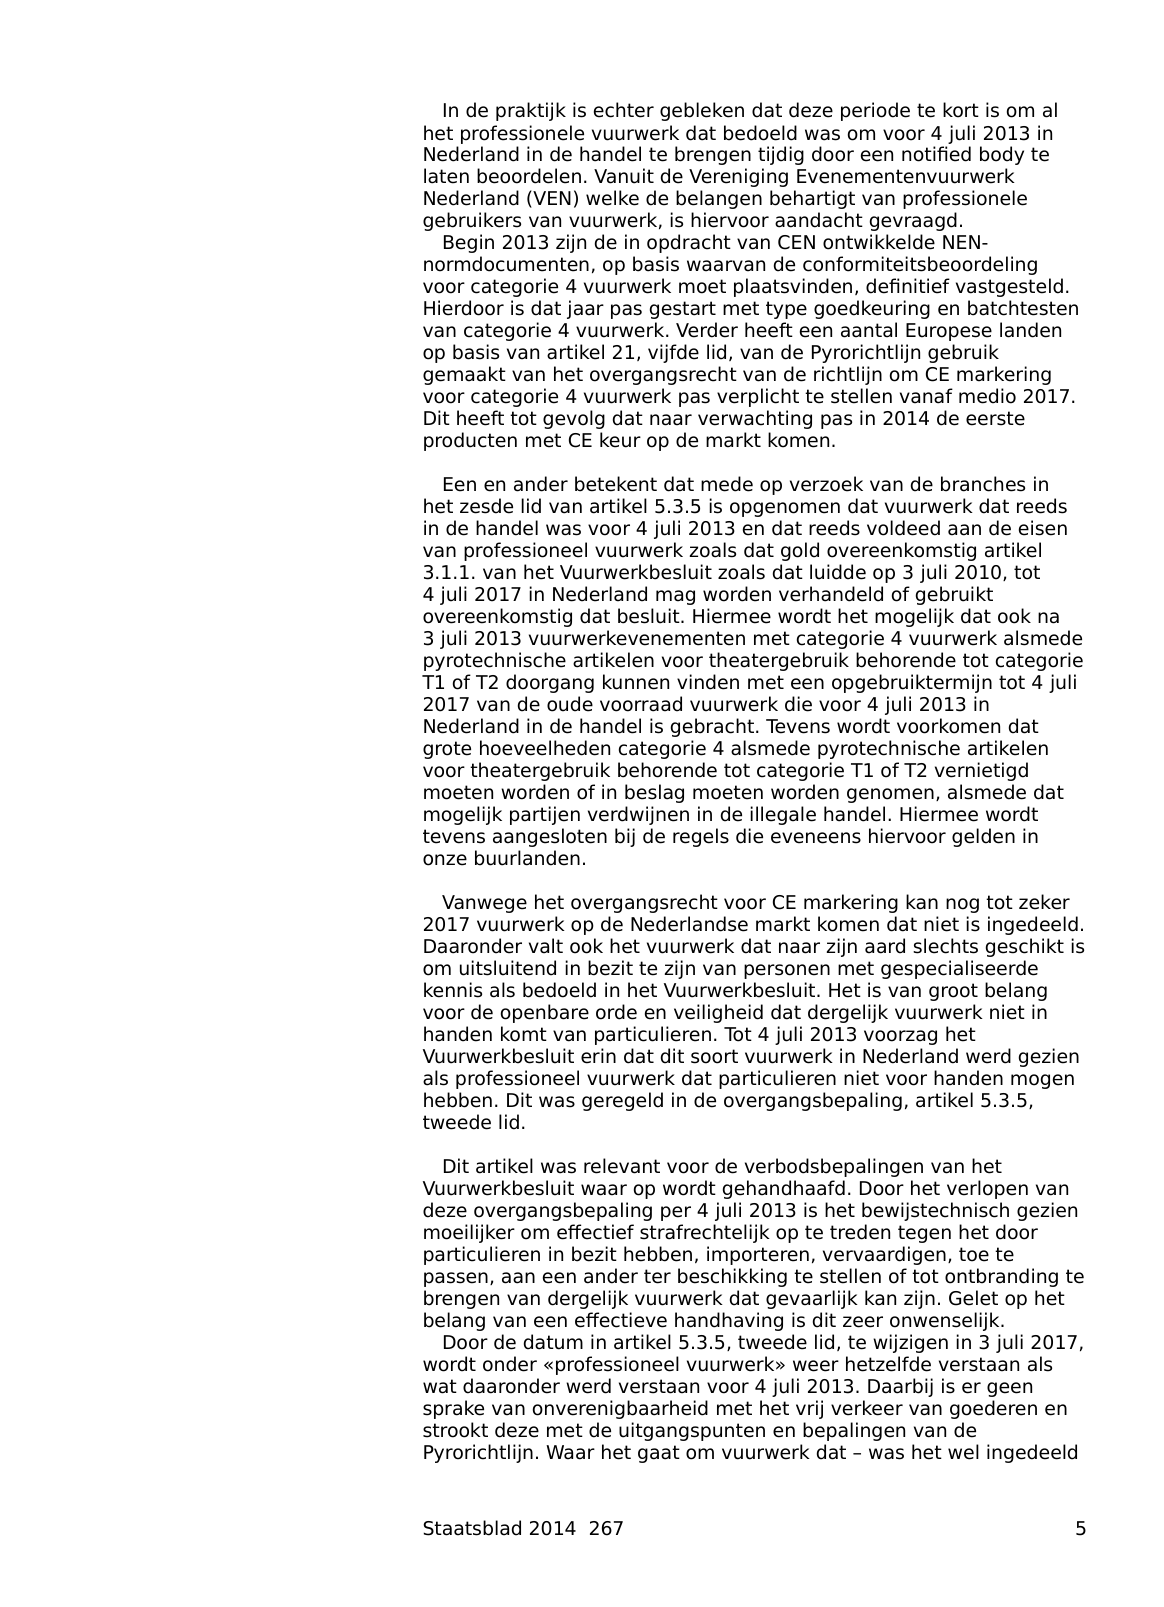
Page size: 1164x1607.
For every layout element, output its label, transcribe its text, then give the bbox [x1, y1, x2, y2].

text Door de datum in artikel 5.3.5, tweede lid, te wijzigen in 3 juli 2017, wordt onder «professioneel vuurwerk» weer hetzelfde verstaan als wat daaronder werd verstaan voor 4 juli 2013. Daarbij is er geen sprake van onverenigbaarheid met het vrij verkeer van goederen en strookt deze met de uitgangspunten en bepalingen van de Pyrorichtlijn. Waar het gaat om vuurwerk dat – was het wel ingedeeld [422, 1332, 1087, 1464]
text Begin 2013 zijn de in opdracht van CEN ontwikkelde NEN-normdocumenten, op basis waarvan de conformiteitsbeoordeling voor categorie 4 vuurwerk moet plaatsvinden, definitief vastgesteld. Hierdoor is dat jaar pas gestart met type goedkeuring en batchtesten van categorie 4 vuurwerk. Verder heeft een aantal Europese landen op basis van artikel 21, vijfde lid, van de Pyrorichtlijn gebruik gemaakt van het overgangsrecht van de richtlijn om CE markering voor categorie 4 vuurwerk pas verplicht te stellen vanaf medio 2017. Dit heeft tot gevolg dat naar verwachting pas in 2014 de eerste producten met CE keur op de markt komen. [422, 232, 1087, 452]
text In de praktijk is echter gebleken dat deze periode te kort is om al het professionele vuurwerk dat bedoeld was om voor 4 juli 2013 in Nederland in de handel te brengen tijdig door een notified body te laten beoordelen. Vanuit de Vereniging Evenementenvuurwerk Nederland (VEN) welke de belangen behartigt van professionele gebruikers van vuurwerk, is hiervoor aandacht gevraagd. [422, 100, 1087, 232]
text Een en ander betekent dat mede op verzoek van de branches in het zesde lid van artikel 5.3.5 is opgenomen dat vuurwerk dat reeds in de handel was voor 4 juli 2013 en dat reeds voldeed aan de eisen van professioneel vuurwerk zoals dat gold overeenkomstig artikel 3.1.1. van het Vuurwerkbesluit zoals dat luidde op 3 juli 2010, tot 4 juli 2017 in Nederland mag worden verhandeld of gebruikt overeenkomstig dat besluit. Hiermee wordt het mogelijk dat ook na 3 juli 2013 vuurwerkevenementen met categorie 4 vuurwerk alsmede pyrotechnische artikelen voor theatergebruik behorende tot categorie T1 of T2 doorgang kunnen vinden met een opgebruiktermijn tot 4 juli 2017 van de oude voorraad vuurwerk die voor 4 juli 2013 in Nederland in de handel is gebracht. Tevens wordt voorkomen dat grote hoeveelheden categorie 4 alsmede pyrotechnische artikelen voor theatergebruik behorende tot categorie T1 of T2 vernietigd moeten worden of in beslag moeten worden genomen, alsmede dat mogelijk partijen verdwijnen in de illegale handel. Hiermee wordt tevens aangesloten bij de regels die eveneens hiervoor gelden in onze buurlanden. [422, 474, 1087, 870]
text Dit artikel was relevant voor de verbodsbepalingen van het Vuurwerkbesluit waar op wordt gehandhaafd. Door het verlopen van deze overgangsbepaling per 4 juli 2013 is het bewijstechnisch gezien moeilijker om effectief strafrechtelijk op te treden tegen het door particulieren in bezit hebben, importeren, vervaardigen, toe te passen, aan een ander ter beschikking te stellen of tot ontbranding te brengen van dergelijk vuurwerk dat gevaarlijk kan zijn. Gelet op het belang van een effectieve handhaving is dit zeer onwenselijk. [422, 1156, 1087, 1332]
text Vanwege het overgangsrecht voor CE markering kan nog tot zeker 2017 vuurwerk op de Nederlandse markt komen dat niet is ingedeeld. Daaronder valt ook het vuurwerk dat naar zijn aard slechts geschikt is om uitsluitend in bezit te zijn van personen met gespecialiseerde kennis als bedoeld in het Vuurwerkbesluit. Het is van groot belang voor de openbare orde en veiligheid dat dergelijk vuurwerk niet in handen komt van particulieren. Tot 4 juli 2013 voorzag het Vuurwerkbesluit erin dat dit soort vuurwerk in Nederland werd gezien als professioneel vuurwerk dat particulieren niet voor handen mogen hebben. Dit was geregeld in de overgangsbepaling, artikel 5.3.5, tweede lid. [422, 892, 1087, 1134]
